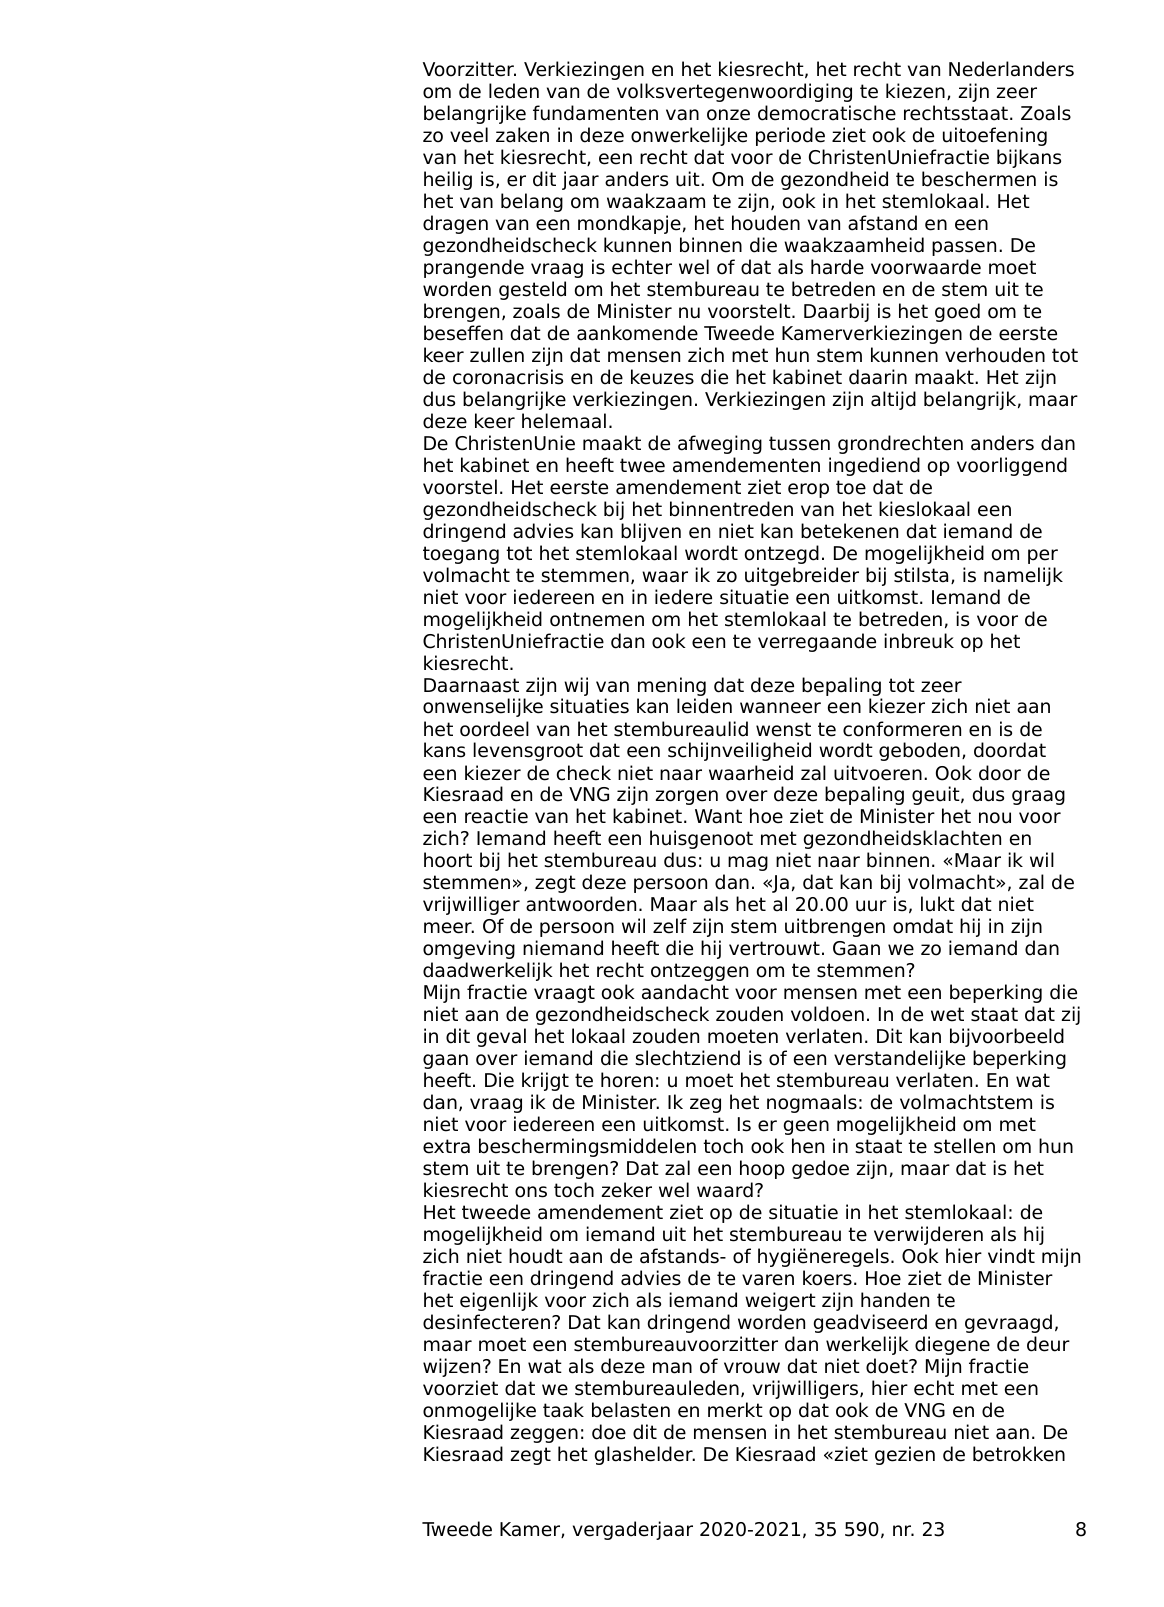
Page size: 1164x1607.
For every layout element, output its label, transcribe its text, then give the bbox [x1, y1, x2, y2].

text Mijn fractie vraagt ook aandacht voor mensen met een beperking die niet aan de gezondheidscheck zouden voldoen. In de wet staat dat zij in dit geval het lokaal zouden moeten verlaten. Dit kan bijvoorbeeld gaan over iemand die slechtziend is of een verstandelijke beperking heeft. Die krijgt te horen: u moet het stembureau verlaten. En wat dan, vraag ik de Minister. Ik zeg het nogmaals: de volmachtstem is niet voor iedereen een uitkomst. Is er geen mogelijkheid om met extra beschermingsmiddelen toch ook hen in staat te stellen om hun stem uit te brengen? Dat zal een hoop gedoe zijn, maar dat is het kiesrecht ons toch zeker wel waard? [422, 982, 1087, 1202]
text Voorzitter. Verkiezingen en het kiesrecht, het recht van Nederlanders om de leden van de volksvertegenwoordiging te kiezen, zijn zeer belangrijke fundamenten van onze democratische rechtsstaat. Zoals zo veel zaken in deze onwerkelijke periode ziet ook de uitoefening van het kiesrecht, een recht dat voor de ChristenUniefractie bijkans heilig is, er dit jaar anders uit. Om de gezondheid te beschermen is het van belang om waakzaam te zijn, ook in het stemlokaal. Het dragen van een mondkapje, het houden van afstand en een gezondheidscheck kunnen binnen die waakzaamheid passen. De prangende vraag is echter wel of dat als harde voorwaarde moet worden gesteld om het stembureau te betreden en de stem uit te brengen, zoals de Minister nu voorstelt. Daarbij is het goed om te beseffen dat de aankomende Tweede Kamerverkiezingen de eerste keer zullen zijn dat mensen zich met hun stem kunnen verhouden tot de coronacrisis en de keuzes die het kabinet daarin maakt. Het zijn dus belangrijke verkiezingen. Verkiezingen zijn altijd belangrijk, maar deze keer helemaal. [422, 59, 1087, 433]
text Daarnaast zijn wij van mening dat deze bepaling tot zeer onwenselijke situaties kan leiden wanneer een kiezer zich niet aan het oordeel van het stembureaulid wenst te conformeren en is de kans levensgroot dat een schijnveiligheid wordt geboden, doordat een kiezer de check niet naar waarheid zal uitvoeren. Ook door de Kiesraad en de VNG zijn zorgen over deze bepaling geuit, dus graag een reactie van het kabinet. Want hoe ziet de Minister het nou voor zich? Iemand heeft een huisgenoot met gezondheidsklachten en hoort bij het stembureau dus: u mag niet naar binnen. «Maar ik wil stemmen», zegt deze persoon dan. «Ja, dat kan bij volmacht», zal de vrijwilliger antwoorden. Maar als het al 20.00 uur is, lukt dat niet meer. Of de persoon wil zelf zijn stem uitbrengen omdat hij in zijn omgeving niemand heeft die hij vertrouwt. Gaan we zo iemand dan daadwerkelijk het recht ontzeggen om te stemmen? [422, 674, 1087, 982]
text De ChristenUnie maakt de afweging tussen grondrechten anders dan het kabinet en heeft twee amendementen ingediend op voorliggend voorstel. Het eerste amendement ziet erop toe dat de gezondheidscheck bij het binnentreden van het kieslokaal een dringend advies kan blijven en niet kan betekenen dat iemand de toegang tot het stemlokaal wordt ontzegd. De mogelijkheid om per volmacht te stemmen, waar ik zo uitgebreider bij stilsta, is namelijk niet voor iedereen en in iedere situatie een uitkomst. Iemand de mogelijkheid ontnemen om het stemlokaal te betreden, is voor de ChristenUniefractie dan ook een te verregaande inbreuk op het kiesrecht. [422, 433, 1087, 674]
text Het tweede amendement ziet op de situatie in het stemlokaal: de mogelijkheid om iemand uit het stembureau te verwijderen als hij zich niet houdt aan de afstands- of hygiëneregels. Ook hier vindt mijn fractie een dringend advies de te varen koers. Hoe ziet de Minister het eigenlijk voor zich als iemand weigert zijn handen te desinfecteren? Dat kan dringend worden geadviseerd en gevraagd, maar moet een stembureauvoorzitter dan werkelijk diegene de deur wijzen? En wat als deze man of vrouw dat niet doet? Mijn fractie voorziet dat we stembureauleden, vrijwilligers, hier echt met een onmogelijke taak belasten en merkt op dat ook de VNG en de Kiesraad zeggen: doe dit de mensen in het stembureau niet aan. De Kiesraad zegt het glashelder. De Kiesraad «ziet gezien de betrokken [422, 1202, 1087, 1466]
